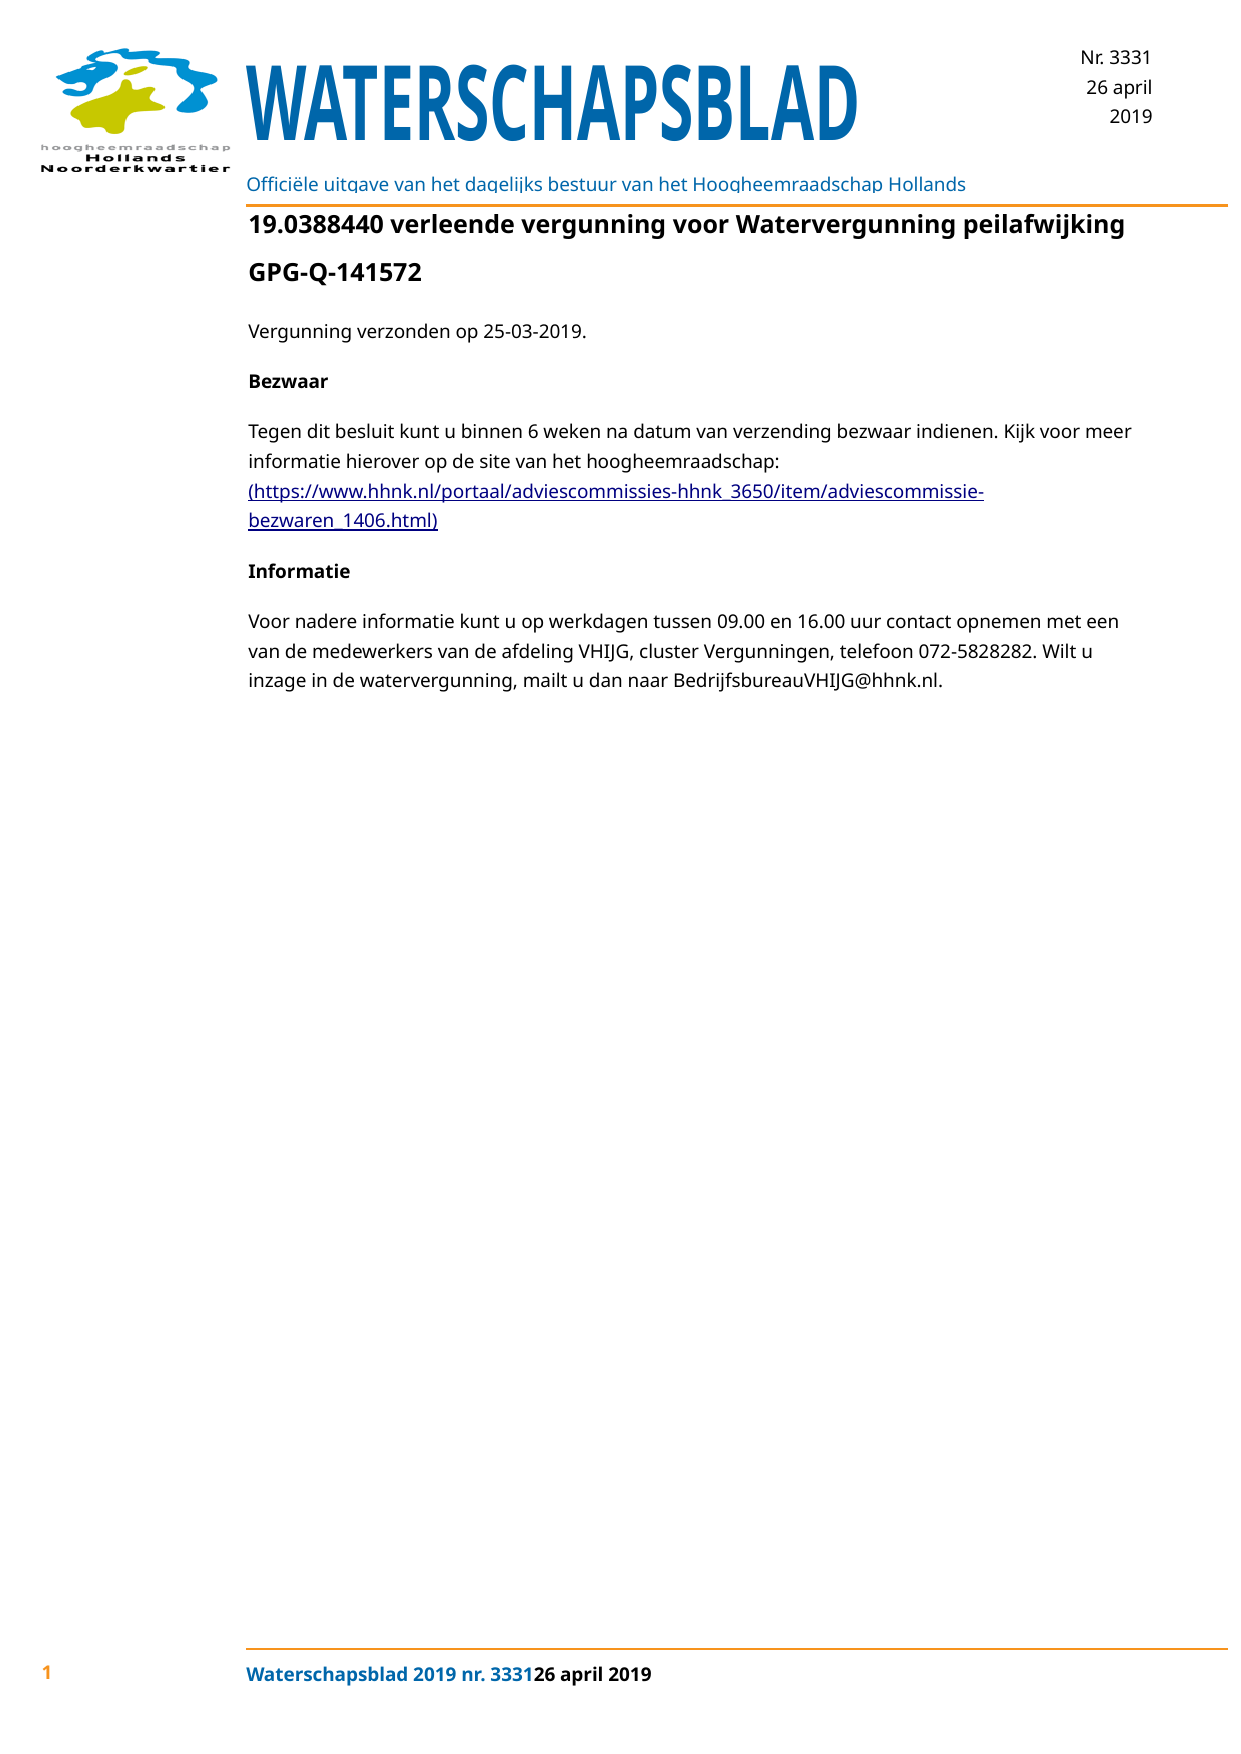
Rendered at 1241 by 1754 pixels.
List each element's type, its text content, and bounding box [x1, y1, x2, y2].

text Tegen dit besluit kunt u binnen 6 weken na datum van verzending bezwaar indienen. Kijk voor meer informatie hierover op de site van het hoogheemraadschap: (https://www.hhnk.nl/portaal/adviescommissies-hhnk_3650/item/adviescommissie-bezwaren_1406.html) [248, 419, 1152, 533]
text 19.0388440 verleende vergunning voor Watervergunning peilafwijking GPG-Q-141572 [248, 207, 1152, 288]
text Voor nadere informatie kunt u op werkdagen tussen 09.00 en 16.00 uur contact opnemen met een van de medewerkers van de afdeling VHIJG, cluster Vergunningen, telefoon 072-5828282. Wilt u inzage in de watervergunning, mailt u dan naar BedrijfsbureauVHIJG@hhnk.nl. [248, 608, 1152, 693]
picture [41, 47, 231, 172]
text Vergunning verzonden op 25-03-2019. [248, 318, 1152, 344]
text Informatie [248, 558, 1152, 584]
text Bezwaar [248, 368, 1152, 394]
